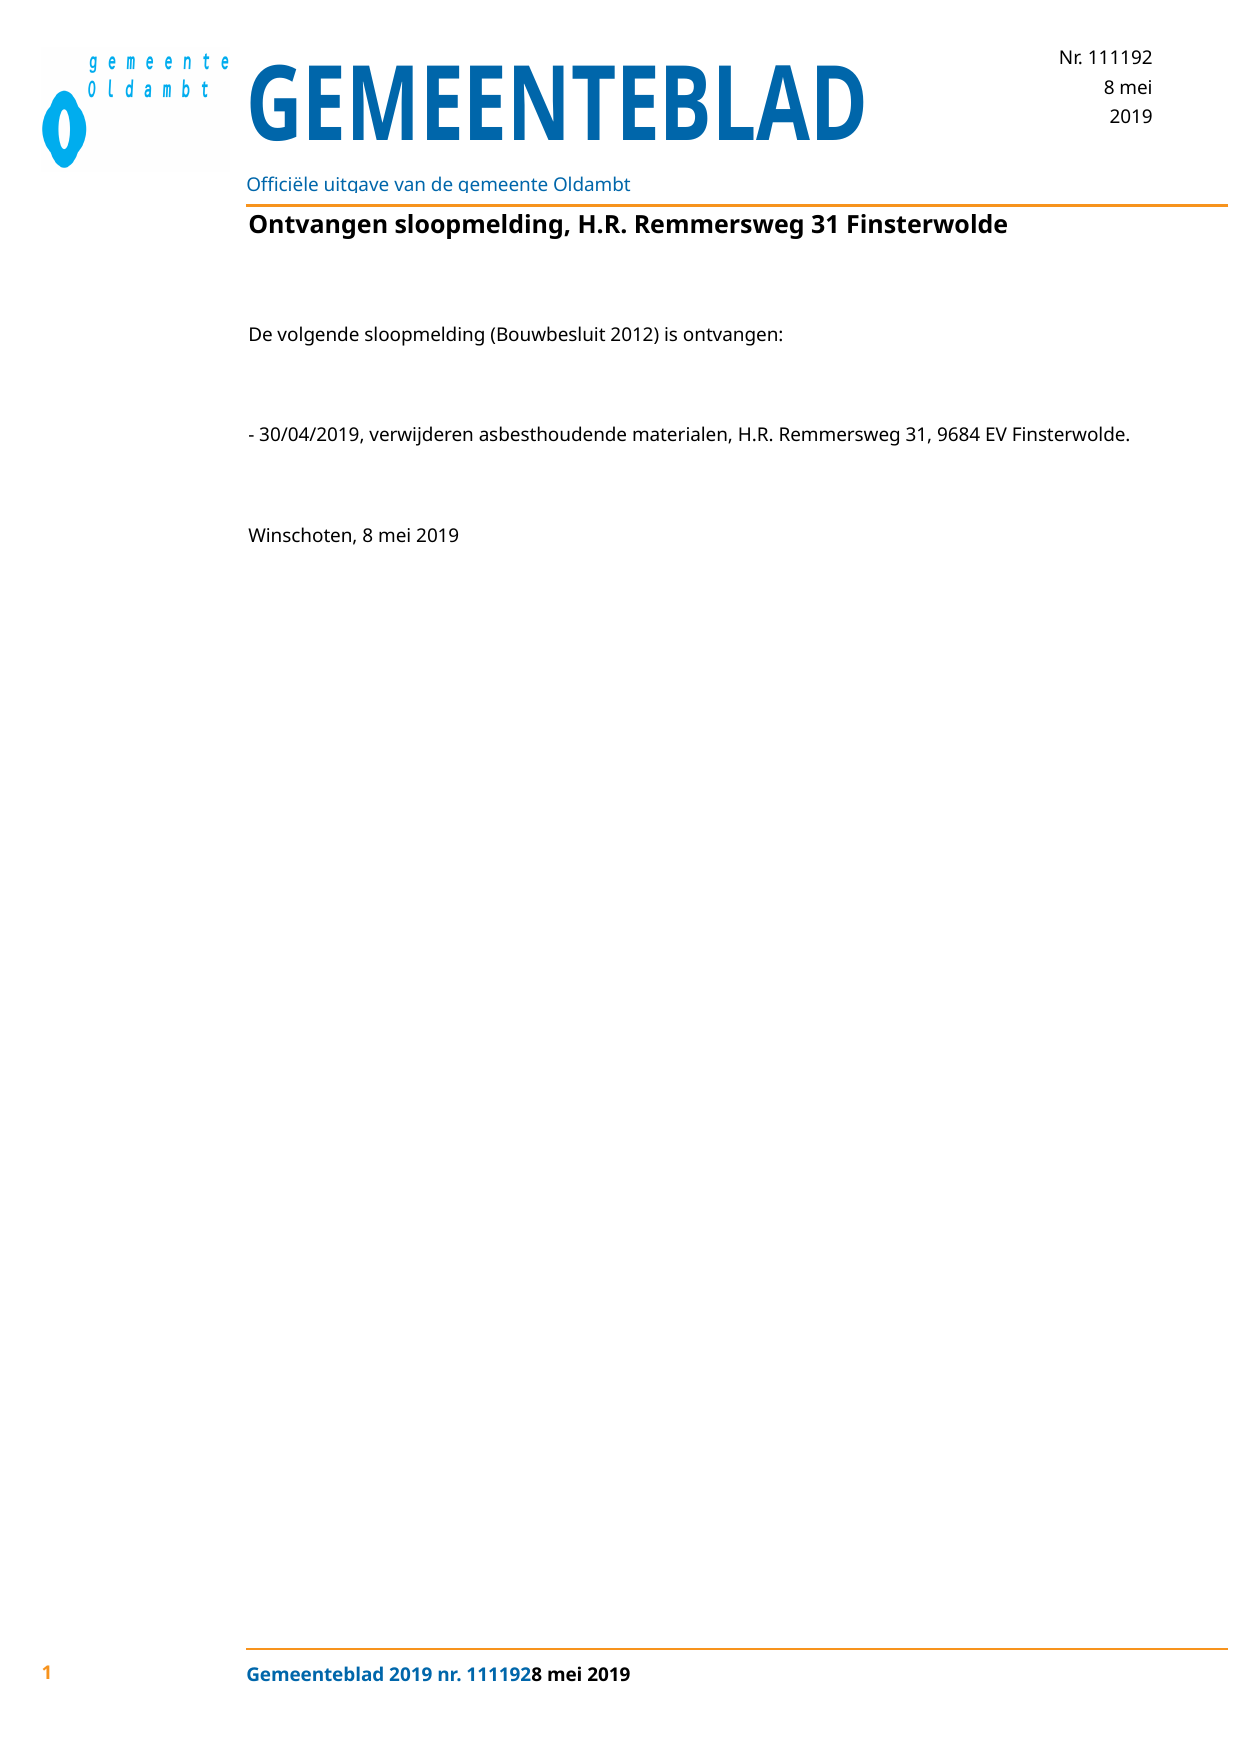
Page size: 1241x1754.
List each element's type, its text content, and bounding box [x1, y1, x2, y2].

text De volgende sloopmelding (Bouwbesluit 2012) is ontvangen: [248, 321, 1152, 346]
text Winschoten, 8 mei 2019 [248, 522, 1152, 548]
text - 30/04/2019, verwijderen asbesthoudende materialen, H.R. Remmersweg 31, 9684 EV Finsterwolde. [248, 422, 1152, 447]
text Ontvangen sloopmelding, H.R. Remmersweg 31 Finsterwolde [248, 207, 1152, 241]
picture [41, 47, 231, 172]
